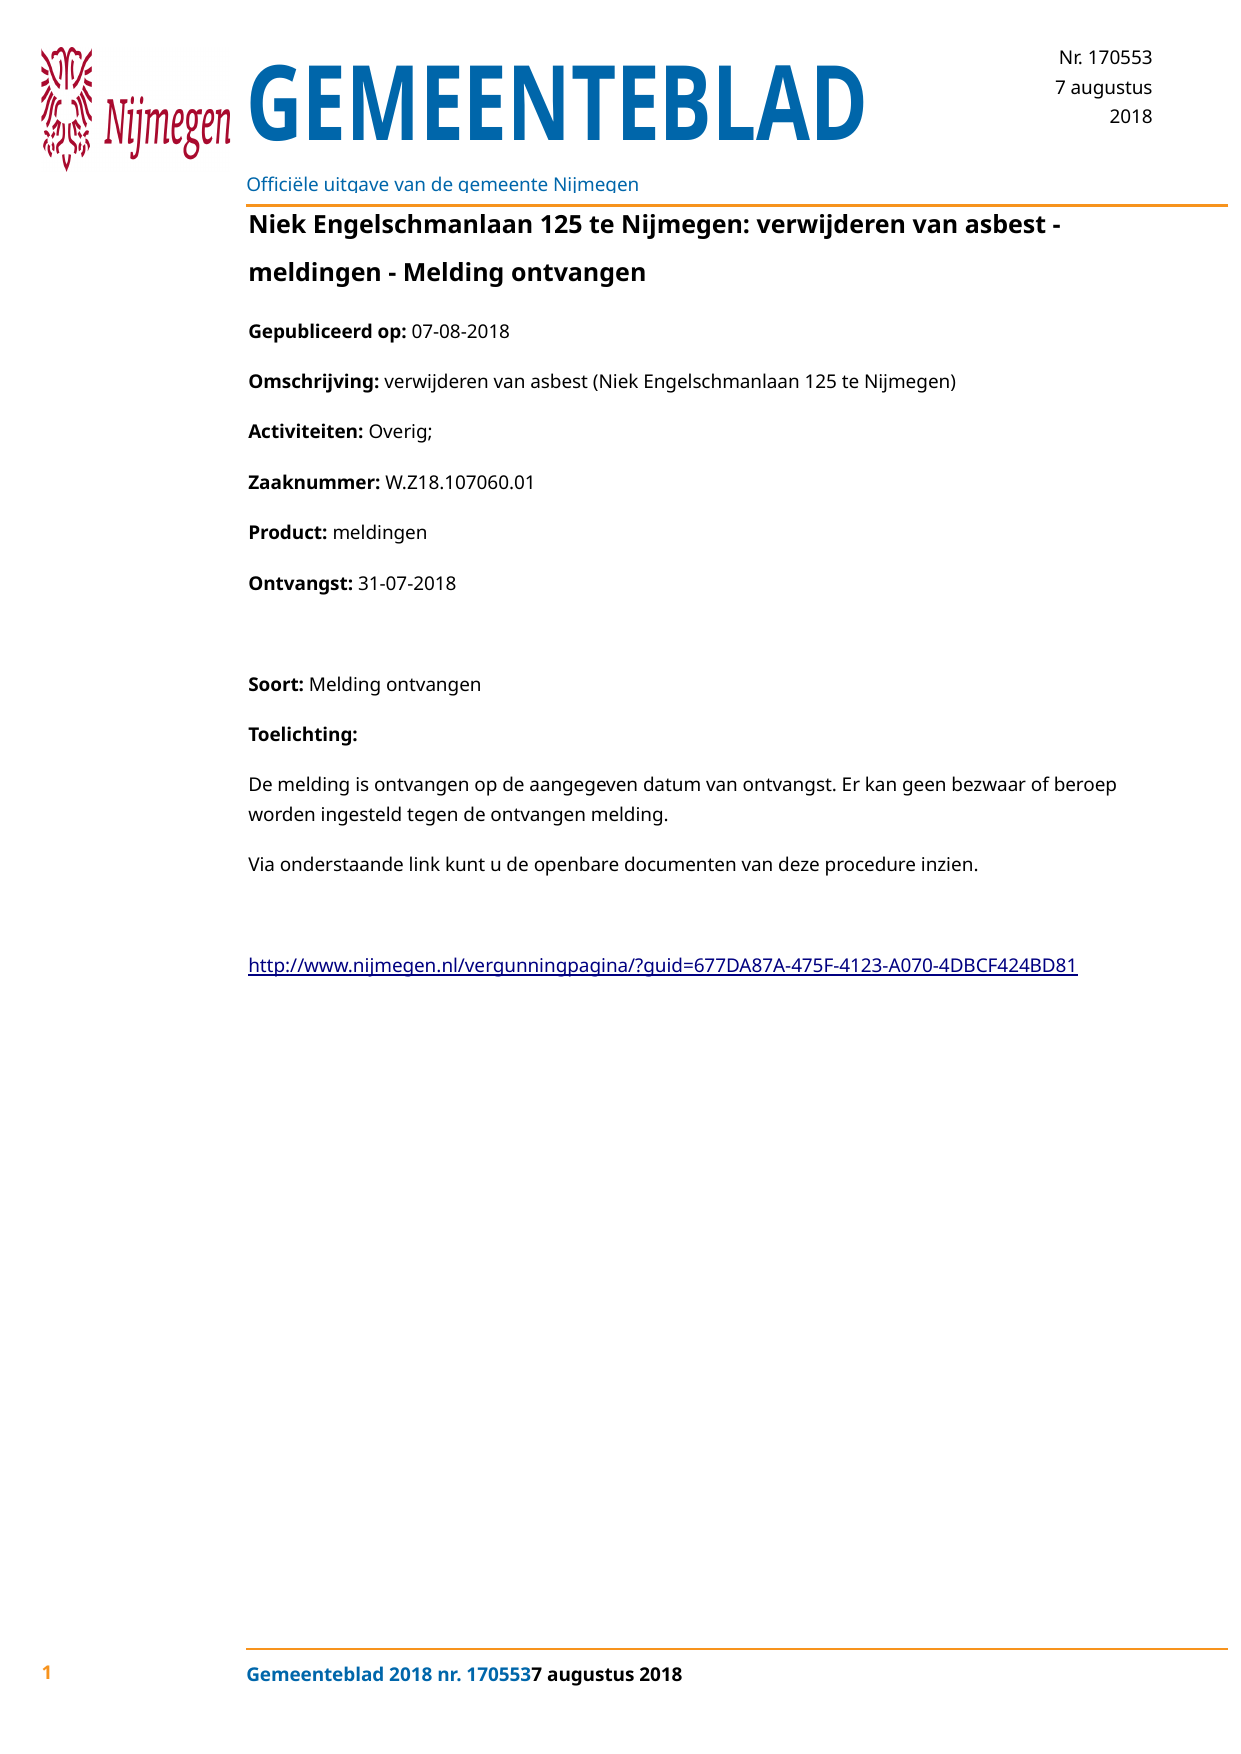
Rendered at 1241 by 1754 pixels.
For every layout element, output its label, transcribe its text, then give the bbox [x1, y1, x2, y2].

text Niek Engelschmanlaan 125 te Nijmegen: verwijderen van asbest - meldingen - Melding ontvangen [248, 207, 1152, 288]
picture [41, 47, 231, 172]
text Zaaknummer: W.Z18.107060.01 [248, 469, 1152, 495]
text Product: meldingen [248, 519, 1152, 545]
text http://www.nijmegen.nl/vergunningpagina/?guid=677DA87A-475F-4123-A070-4DBCF424BD81 [248, 952, 1152, 978]
text Gepubliceerd op: 07-08-2018 [248, 318, 1152, 344]
text Activiteiten: Overig; [248, 419, 1152, 444]
text Via onderstaande link kunt u de openbare documenten van deze procedure inzien. [248, 852, 1152, 877]
text De melding is ontvangen op de aangegeven datum van ontvangst. Er kan geen bezwaar of beroep worden ingesteld tegen de ontvangen melding. [248, 772, 1152, 827]
text Toelichting: [248, 721, 1152, 747]
text Soort: Melding ontvangen [248, 671, 1152, 697]
text Ontvangst: 31-07-2018 [248, 570, 1152, 596]
text Omschrijving: verwijderen van asbest (Niek Engelschmanlaan 125 te Nijmegen) [248, 368, 1152, 394]
